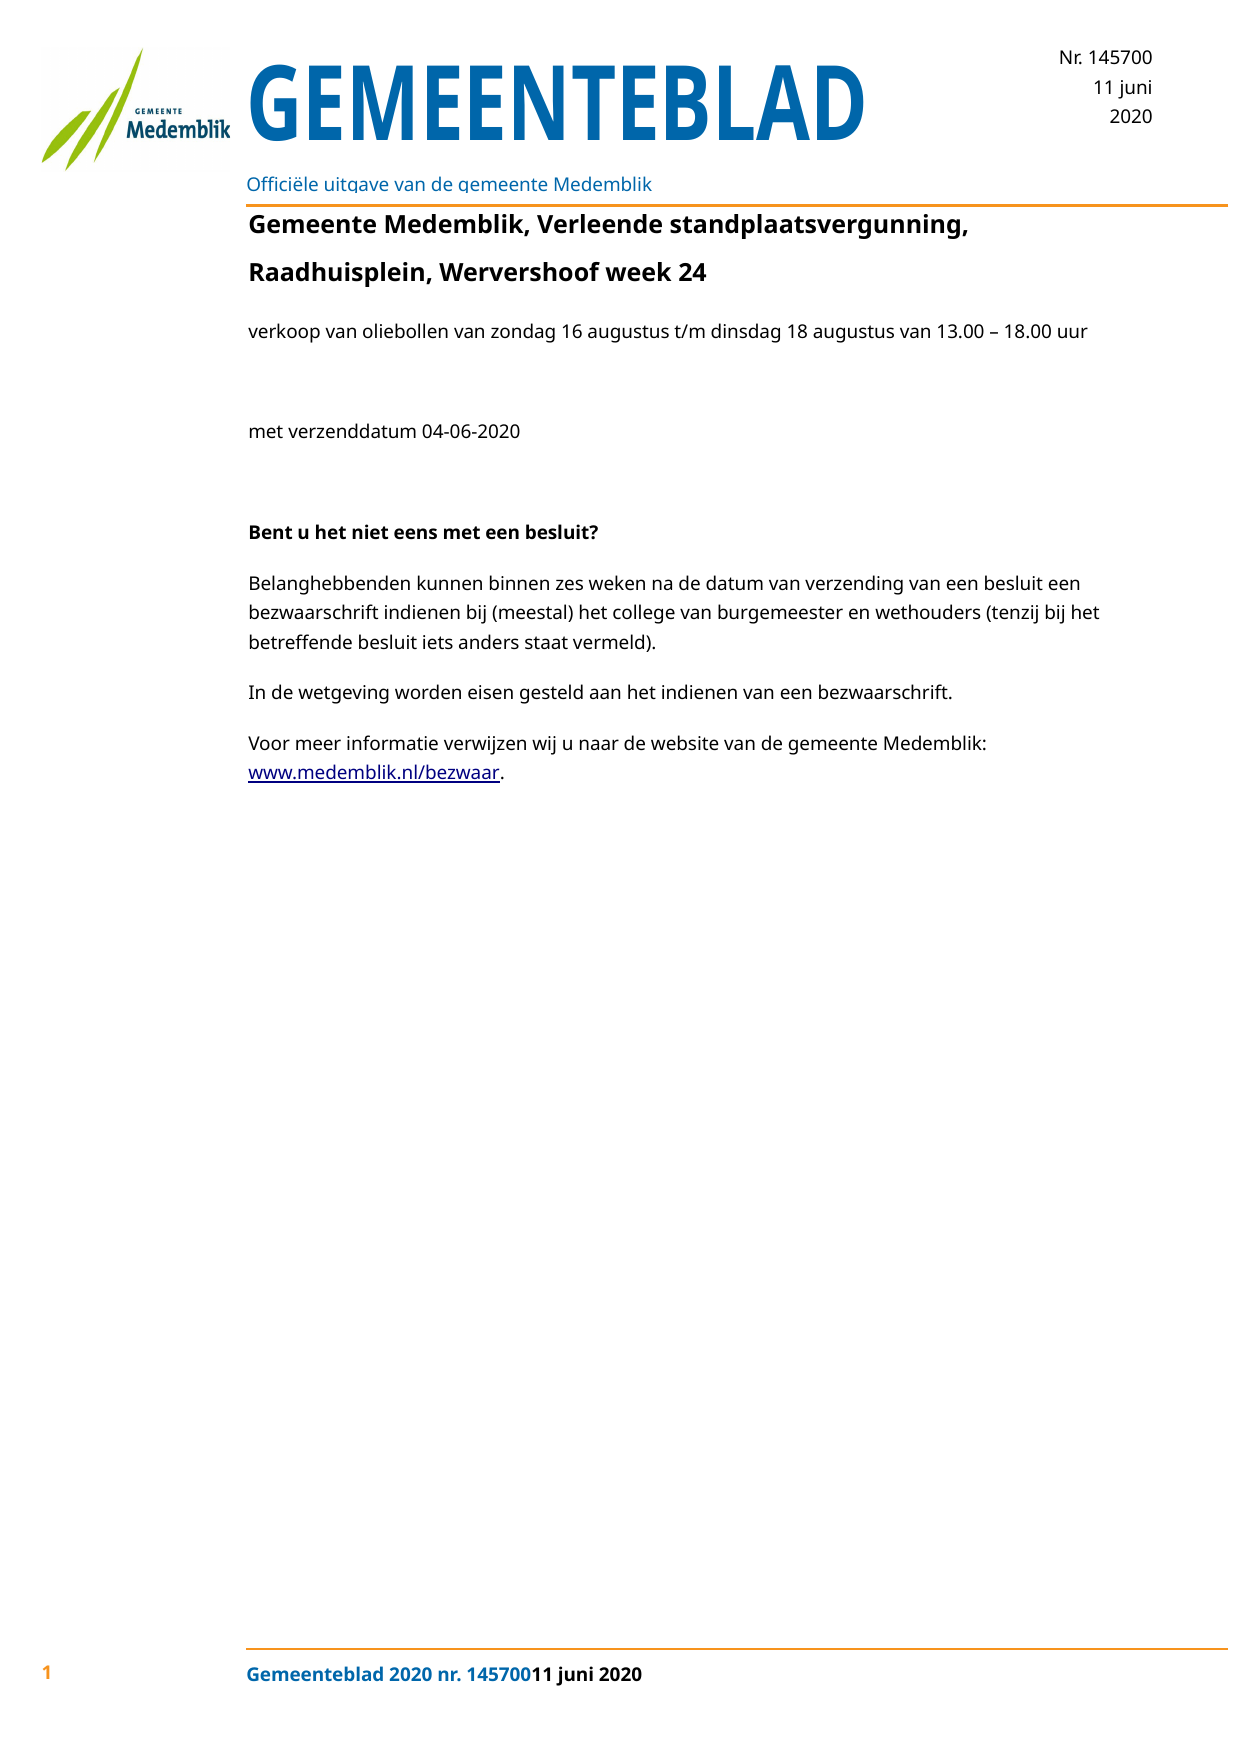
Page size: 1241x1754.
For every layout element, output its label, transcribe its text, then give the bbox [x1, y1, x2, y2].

text Bent u het niet eens met een besluit? [248, 519, 1152, 545]
picture [41, 47, 231, 172]
text Gemeente Medemblik, Verleende standplaatsvergunning, Raadhuisplein, Wervershoof week 24 [248, 207, 1152, 288]
text In de wetgeving worden eisen gesteld aan het indienen van een bezwaarschrift. [248, 679, 1152, 705]
text verkoop van oliebollen van zondag 16 augustus t/m dinsdag 18 augustus van 13.00 – 18.00 uur [248, 318, 1152, 344]
text Belanghebbenden kunnen binnen zes weken na de datum van verzending van een besluit een bezwaarschrift indienen bij (meestal) het college van burgemeester en wethouders (tenzij bij het betreffende besluit iets anders staat vermeld). [248, 570, 1152, 655]
text Voor meer informatie verwijzen wij u naar de website van de gemeente Medemblik: www.medemblik.nl/bezwaar. [248, 730, 1152, 785]
text met verzenddatum 04-06-2020 [248, 419, 1152, 444]
